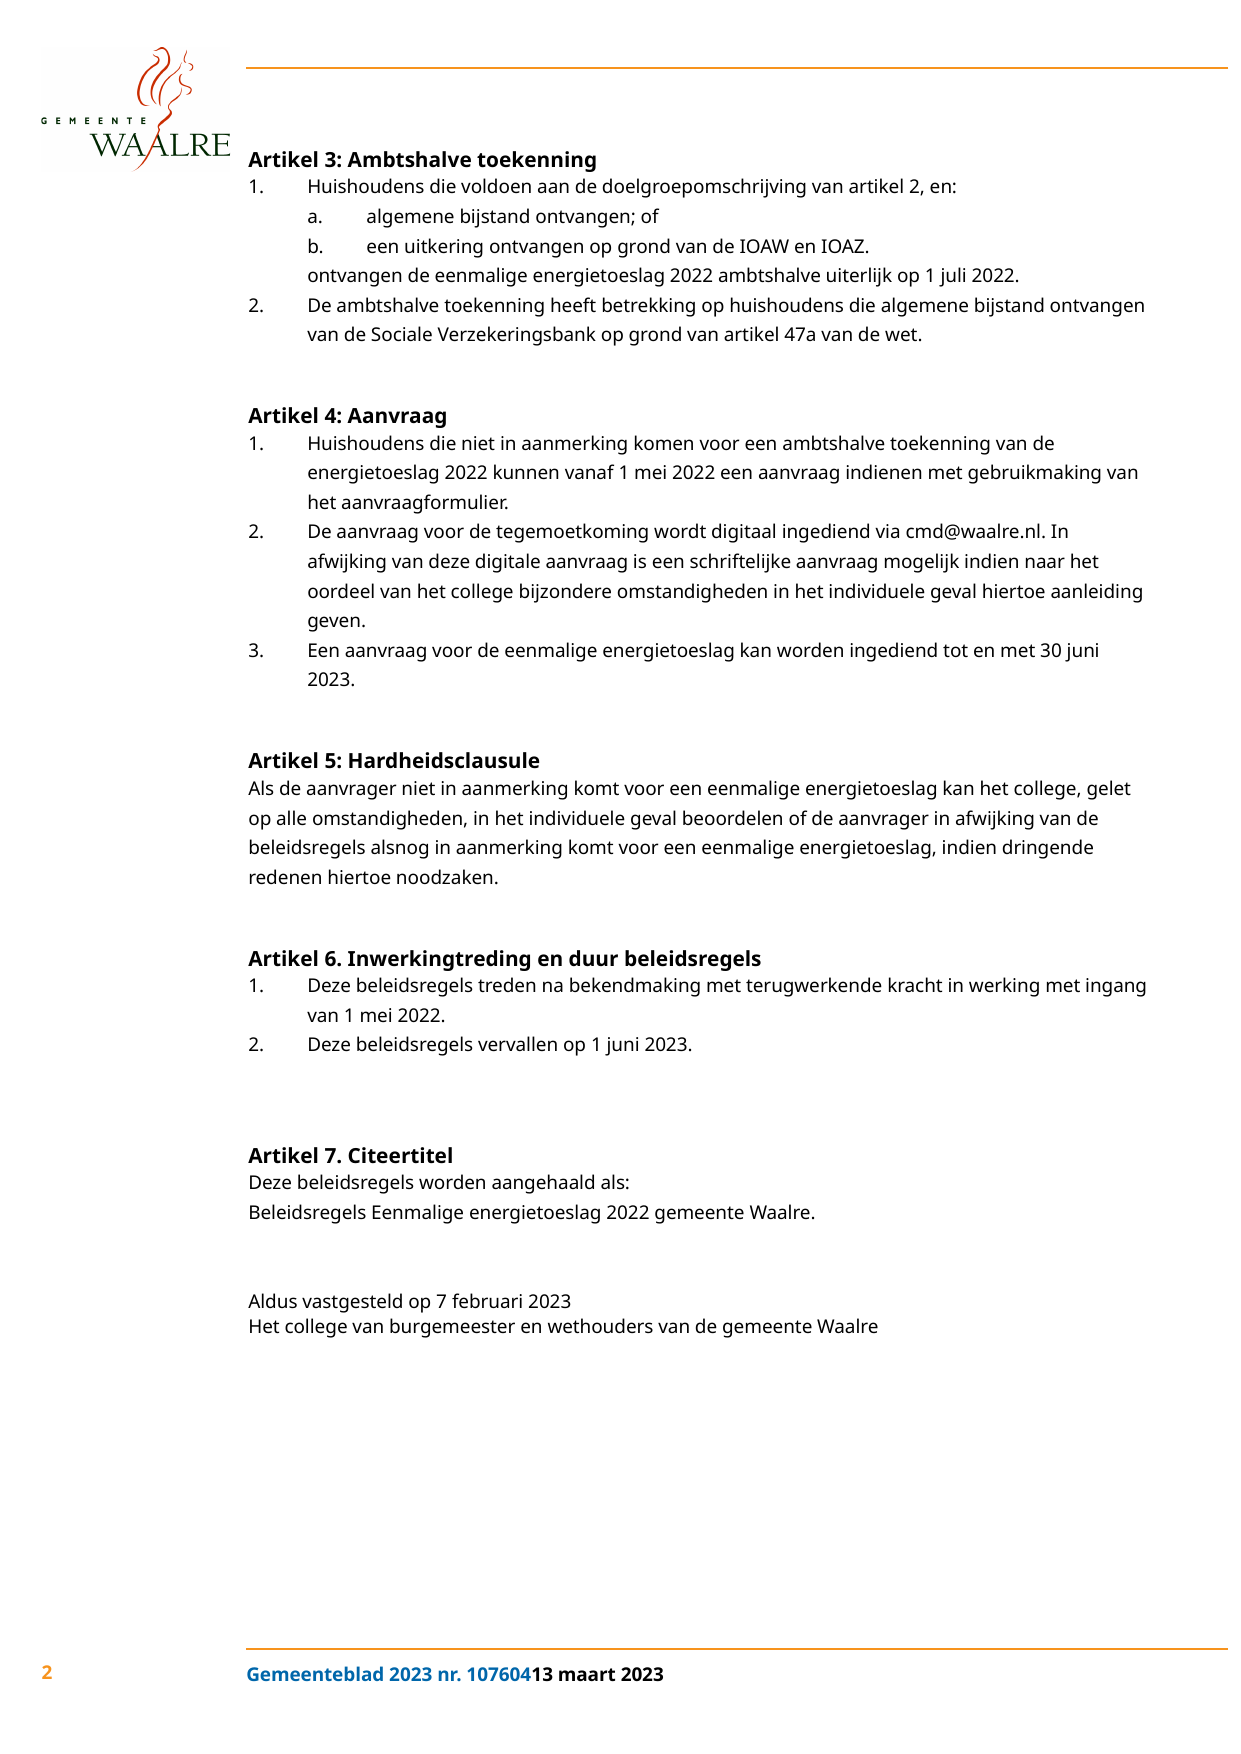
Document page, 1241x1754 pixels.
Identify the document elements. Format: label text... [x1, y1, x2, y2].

text Artikel 5: Hardheidsclausule [248, 747, 1152, 775]
list Deze beleidsregels treden na bekendmaking met terugwerkende kracht in werking met ingang van 1 mei 2022. [248, 972, 1152, 1028]
text Als de aanvrager niet in aanmerking komt voor een eenmalige energietoeslag kan het college, gelet op alle omstandigheden, in het individuele geval beoordelen of de aanvrager in afwijking van de beleidsregels alsnog in aanmerking komt voor een eenmalige energietoeslag, indien dringende redenen hiertoe noodzaken. [248, 775, 1152, 889]
list Deze beleidsregels vervallen op 1 juni 2023. [248, 1031, 1152, 1057]
list een uitkering ontvangen op grond van de IOAW en IOAZ. [307, 233, 1152, 258]
list De ambtshalve toekenning heeft betrekking op huishoudens die algemene bijstand ontvangen van de Sociale Verzekeringsbank op grond van artikel 47a van de wet. [248, 292, 1152, 347]
list Een aanvraag voor de eenmalige energietoeslag kan worden ingediend tot en met 30 juni 2023. [248, 637, 1152, 692]
text Artikel 7. Citeertitel [248, 1141, 1152, 1169]
picture [41, 47, 231, 172]
text Artikel 3: Ambtshalve toekenning [248, 145, 1152, 174]
text Beleidsregels Eenmalige energietoeslag 2022 gemeente Waalre. [248, 1199, 1152, 1225]
list De aanvraag voor de tegemoetkoming wordt digitaal ingediend via cmd@waalre.nl. In afwijking van deze digitale aanvraag is een schriftelijke aanvraag mogelijk indien naar het oordeel van het college bijzondere omstandigheden in het individuele geval hiertoe aanleiding geven. [248, 519, 1152, 633]
text Artikel 6. Inwerkingtreding en duur beleidsregels [248, 944, 1152, 972]
text Aldus vastgesteld op 7 februari 2023 [248, 1288, 1152, 1313]
list Huishoudens die voldoen aan de doelgroepomschrijving van artikel 2, en: [248, 174, 1152, 199]
list algemene bijstand ontvangen; of [307, 203, 1152, 229]
list ontvangen de eenmalige energietoeslag 2022 ambtshalve uiterlijk op 1 juli 2022. [248, 262, 1152, 288]
text Het college van burgemeester en wethouders van de gemeente Waalre [248, 1313, 1152, 1339]
text Deze beleidsregels worden aangehaald als: [248, 1169, 1152, 1195]
text Artikel 4: Aanvraag [248, 402, 1152, 430]
list Huishoudens die niet in aanmerking komen voor een ambtshalve toekenning van de energietoeslag 2022 kunnen vanaf 1 mei 2022 een aanvraag indienen met gebruikmaking van het aanvraagformulier. [248, 430, 1152, 515]
